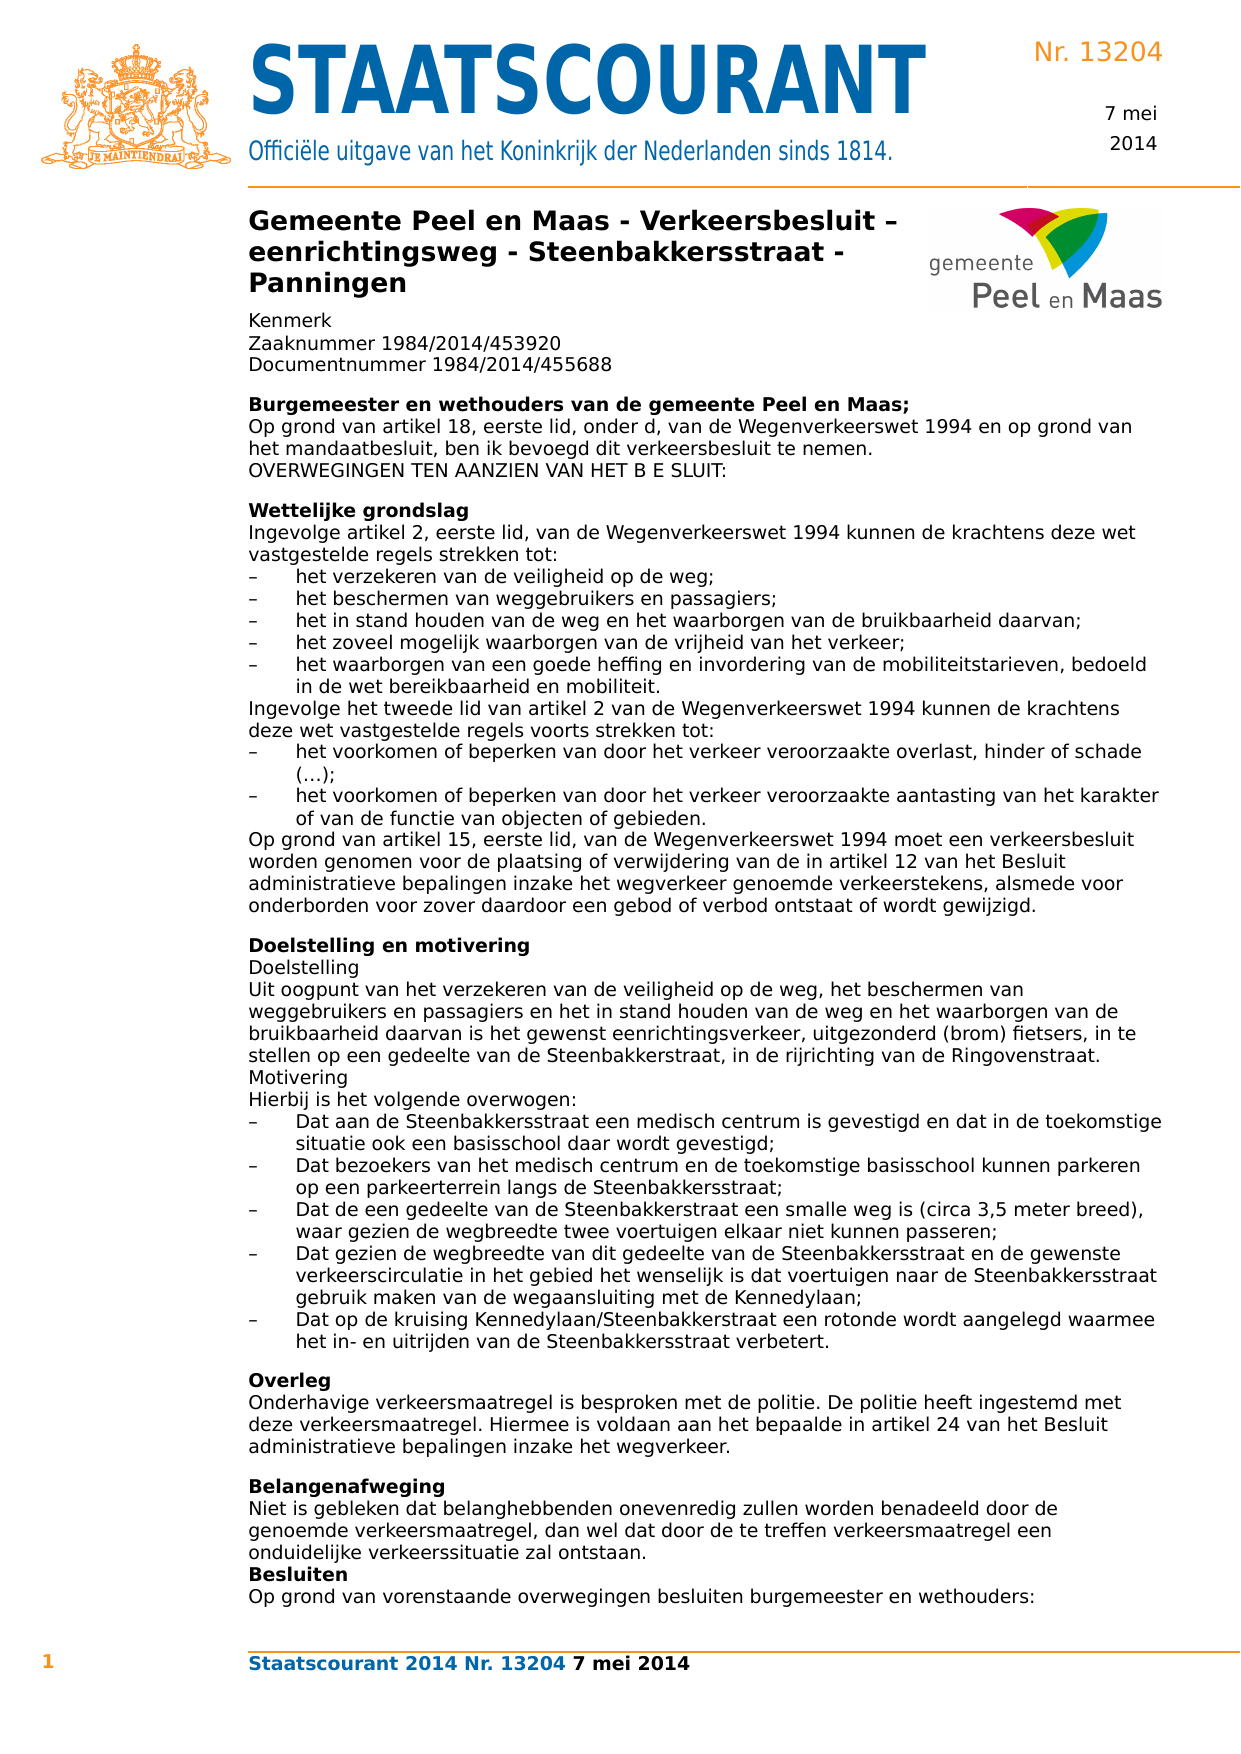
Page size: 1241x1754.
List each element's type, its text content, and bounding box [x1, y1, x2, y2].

subtitle OVERWEGINGEN TEN AANZIEN VAN HET B E SLUIT: [248, 460, 1163, 482]
subtitle Belangenafweging [248, 1476, 1163, 1498]
list het voorkomen of beperken van door het verkeer veroorzaakte aantasting van het karakter of van de functie van objecten of gebieden. [248, 785, 1163, 829]
subtitle Doelstelling [248, 957, 1163, 979]
picture [41, 44, 231, 169]
list het zoveel mogelijk waarborgen van de vrijheid van het verkeer; [248, 632, 1163, 653]
text Besluiten [248, 1564, 1163, 1586]
text Hierbij is het volgende overwogen: [248, 1089, 1163, 1111]
subtitle Overleg [248, 1370, 1163, 1392]
text Ingevolge het tweede lid van artikel 2 van de Wegenverkeerswet 1994 kunnen de krachtens deze wet vastgestelde regels voorts strekken tot: [248, 697, 1163, 741]
list het voorkomen of beperken van door het verkeer veroorzaakte overlast, hinder of schade (…); [248, 741, 1163, 785]
text Op grond van vorenstaande overwegingen besluiten burgemeester en wethouders: [248, 1586, 1163, 1608]
text Documentnummer 1984/2014/455688 [248, 354, 1163, 376]
list Dat gezien de wegbreedte van dit gedeelte van de Steenbakkersstraat en de gewenste verkeerscirculatie in het gebied het wenselijk is dat voertuigen naar de Steenbakkersstraat gebruik maken van de wegaansluiting met de Kennedylaan; [248, 1243, 1163, 1309]
list het in stand houden van de weg en het waarborgen van de bruikbaarheid daarvan; [248, 609, 1163, 632]
text Uit oogpunt van het verzekeren van de veiligheid op de weg, het beschermen van weggebruikers en passagiers en het in stand houden van de weg en het waarborgen van de bruikbaarheid daarvan is het gewenst eenrichtingsverkeer, uitgezonderd (brom) fietsers, in te stellen op een gedeelte van de Steenbakkerstraat, in de rijrichting van de Ringovenstraat. [248, 979, 1163, 1067]
list Dat aan de Steenbakkersstraat een medisch centrum is gevestigd en dat in de toekomstige situatie ook een basisschool daar wordt gevestigd; [248, 1111, 1163, 1155]
text Op grond van artikel 15, eerste lid, van de Wegenverkeerswet 1994 moet een verkeersbesluit worden genomen voor de plaatsing of verwijdering van de in artikel 12 van het Besluit administratieve bepalingen inzake het wegverkeer genoemde verkeerstekens, alsmede voor onderborden voor zover daardoor een gebod of verbod ontstaat of wordt gewijzigd. [248, 829, 1163, 917]
text Niet is gebleken dat belanghebbenden onevenredig zullen worden benadeeld door de genoemde verkeersmaatregel, dan wel dat door de te treffen verkeersmaatregel een onduidelijke verkeerssituatie zal ontstaan. [248, 1498, 1163, 1564]
picture [927, 205, 1164, 312]
list Dat de een gedeelte van de Steenbakkerstraat een smalle weg is (circa 3,5 meter breed), waar gezien de wegbreedte twee voertuigen elkaar niet kunnen passeren; [248, 1199, 1163, 1243]
subtitle Motivering [248, 1067, 1163, 1089]
list Dat op de kruising Kennedylaan/Steenbakkerstraat een rotonde wordt aangelegd waarmee het in- en uitrijden van de Steenbakkersstraat verbetert. [248, 1309, 1163, 1353]
list het verzekeren van de veiligheid op de weg; [248, 566, 1163, 588]
subtitle Doelstelling en motivering [248, 935, 1163, 957]
text Ingevolge artikel 2, eerste lid, van de Wegenverkeerswet 1994 kunnen de krachtens deze wet vastgestelde regels strekken tot: [248, 522, 1163, 566]
list Dat bezoekers van het medisch centrum en de toekomstige basisschool kunnen parkeren op een parkeerterrein langs de Steenbakkersstraat; [248, 1155, 1163, 1199]
text Kenmerk [248, 310, 1163, 332]
subtitle Burgemeester en wethouders van de gemeente Peel en Maas; [248, 394, 1163, 416]
text Op grond van artikel 18, eerste lid, onder d, van de Wegenverkeerswet 1994 en op grond van het mandaatbesluit, ben ik bevoegd dit verkeersbesluit te nemen. [248, 416, 1163, 460]
subtitle Gemeente Peel en Maas - Verkeersbesluit – eenrichtingsweg - Steenbakkersstraat - Panningen [248, 206, 927, 299]
list het beschermen van weggebruikers en passagiers; [248, 588, 1163, 609]
text Onderhavige verkeersmaatregel is besproken met de politie. De politie heeft ingestemd met deze verkeersmaatregel. Hiermee is voldaan aan het bepaalde in artikel 24 van het Besluit administratieve bepalingen inzake het wegverkeer. [248, 1392, 1163, 1458]
subtitle Wettelijke grondslag [248, 500, 1163, 522]
text Zaaknummer 1984/2014/453920 [248, 332, 1163, 354]
list het waarborgen van een goede heffing en invordering van de mobiliteitstarieven, bedoeld in de wet bereikbaarheid en mobiliteit. [248, 653, 1163, 697]
